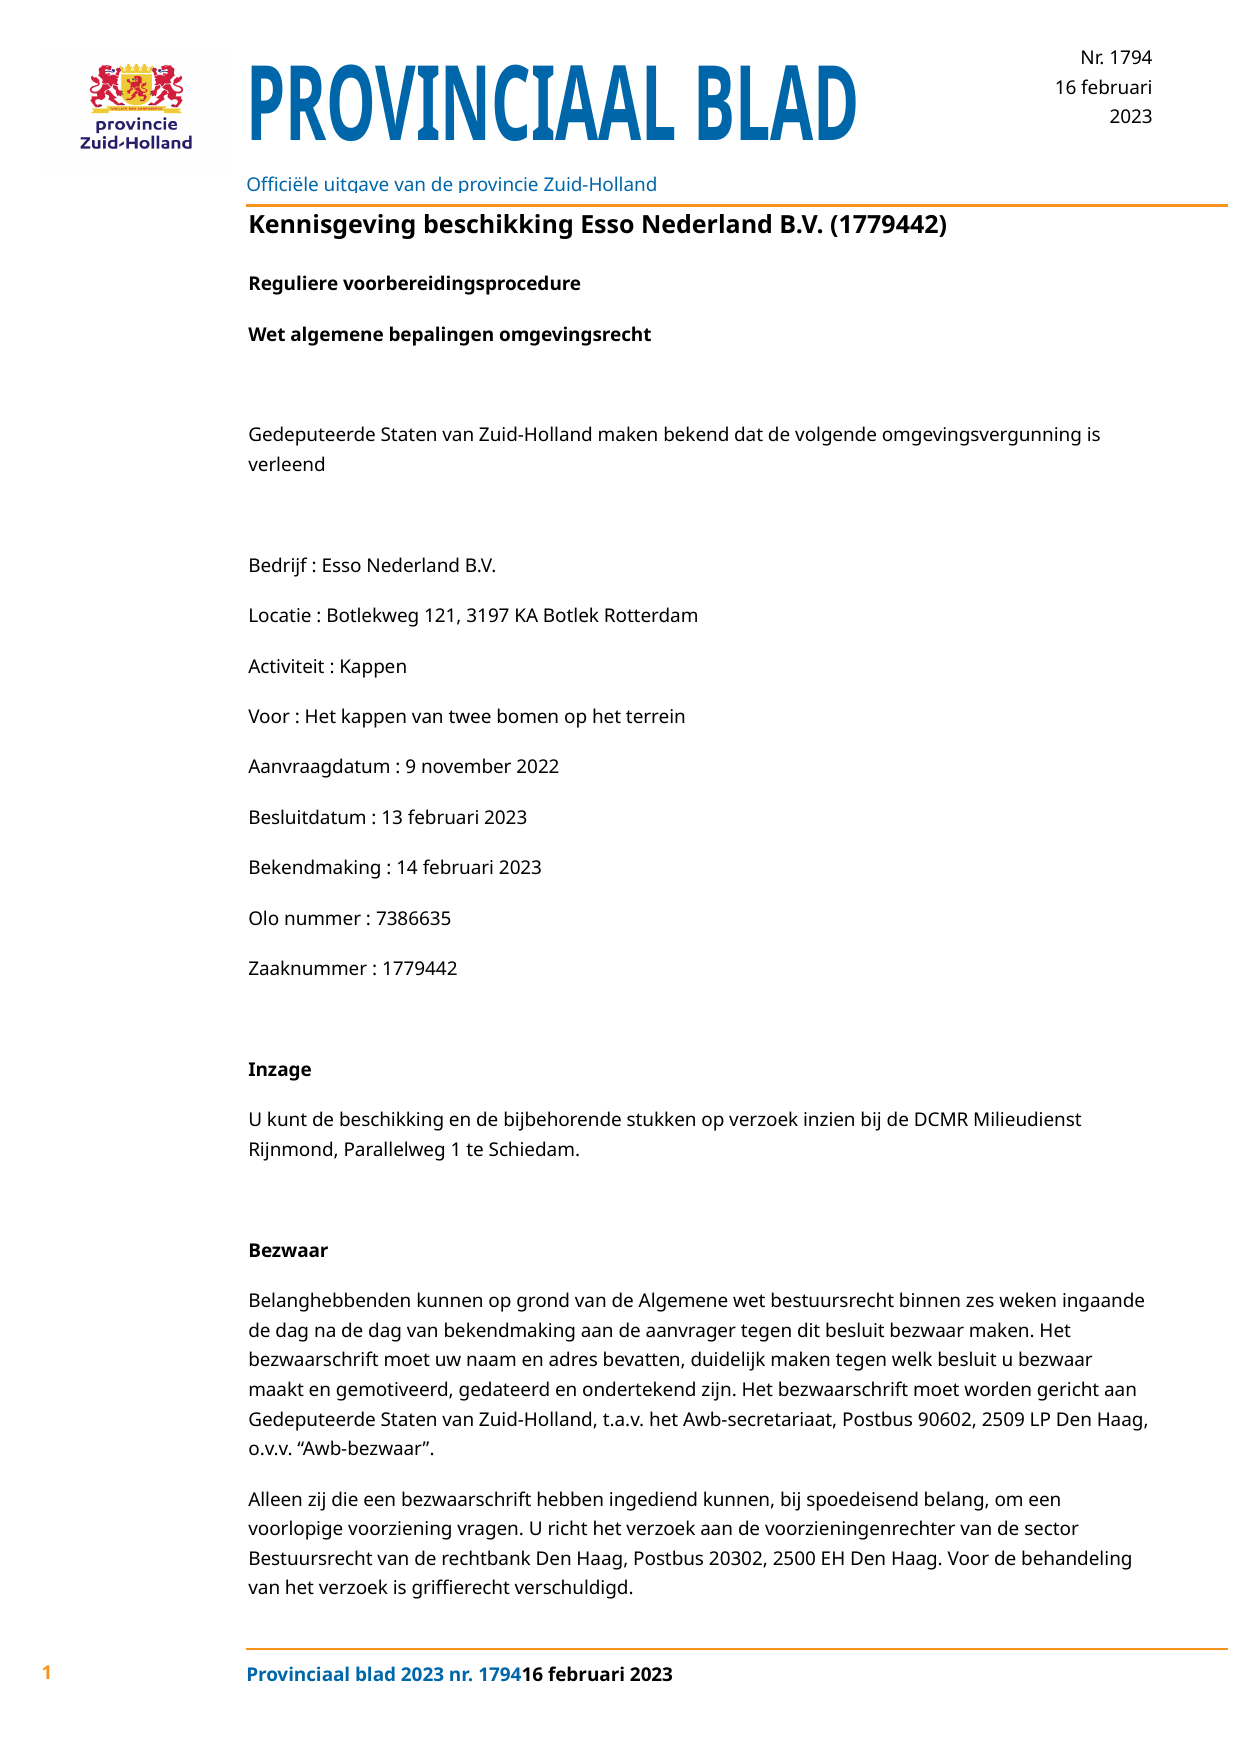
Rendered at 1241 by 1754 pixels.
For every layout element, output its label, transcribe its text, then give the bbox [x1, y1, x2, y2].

text Olo nummer : 7386635 [248, 905, 1152, 931]
text Locatie : Botlekweg 121, 3197 KA Botlek Rotterdam [248, 602, 1152, 628]
picture [41, 47, 231, 172]
text Zaaknummer : 1779442 [248, 955, 1152, 981]
text Reguliere voorbereidingsprocedure [248, 270, 1152, 296]
text Inzage [248, 1056, 1152, 1082]
text U kunt de beschikking en de bijbehorende stukken op verzoek inzien bij de DCMR Milieudienst Rijnmond, Parallelweg 1 te Schiedam. [248, 1107, 1152, 1162]
text Kennisgeving beschikking Esso Nederland B.V. (1779442) [248, 207, 1152, 241]
text Bekendmaking : 14 februari 2023 [248, 854, 1152, 880]
text Alleen zij die een bezwaarschrift hebben ingediend kunnen, bij spoedeisend belang, om een voorlopige voorziening vragen. U richt het verzoek aan de voorzieningenrechter van de sector Bestuursrecht van de rechtbank Den Haag, Postbus 20302, 2500 EH Den Haag. Voor de behandeling van het verzoek is griffierecht verschuldigd. [248, 1486, 1152, 1600]
text Besluitdatum : 13 februari 2023 [248, 804, 1152, 830]
text Belanghebbenden kunnen op grond van de Algemene wet bestuursrecht binnen zes weken ingaande de dag na de dag van bekendmaking aan de aanvrager tegen dit besluit bezwaar maken. Het bezwaarschrift moet uw naam en adres bevatten, duidelijk maken tegen welk besluit u bezwaar maakt en gemotiveerd, gedateerd en ondertekend zijn. Het bezwaarschrift moet worden gericht aan Gedeputeerde Staten van Zuid-Holland, t.a.v. het Awb-secretariaat, Postbus 90602, 2509 LP Den Haag, o.v.v. “Awb-bezwaar”. [248, 1287, 1152, 1461]
text Bedrijf : Esso Nederland B.V. [248, 552, 1152, 578]
text Bezwaar [248, 1237, 1152, 1263]
text Gedeputeerde Staten van Zuid-Holland maken bekend dat de volgende omgevingsvergunning is verleend [248, 422, 1152, 477]
text Activiteit : Kappen [248, 653, 1152, 678]
text Voor : Het kappen van twee bomen op het terrein [248, 703, 1152, 729]
text Wet algemene bepalingen omgevingsrecht [248, 321, 1152, 346]
text Aanvraagdatum : 9 november 2022 [248, 754, 1152, 779]
